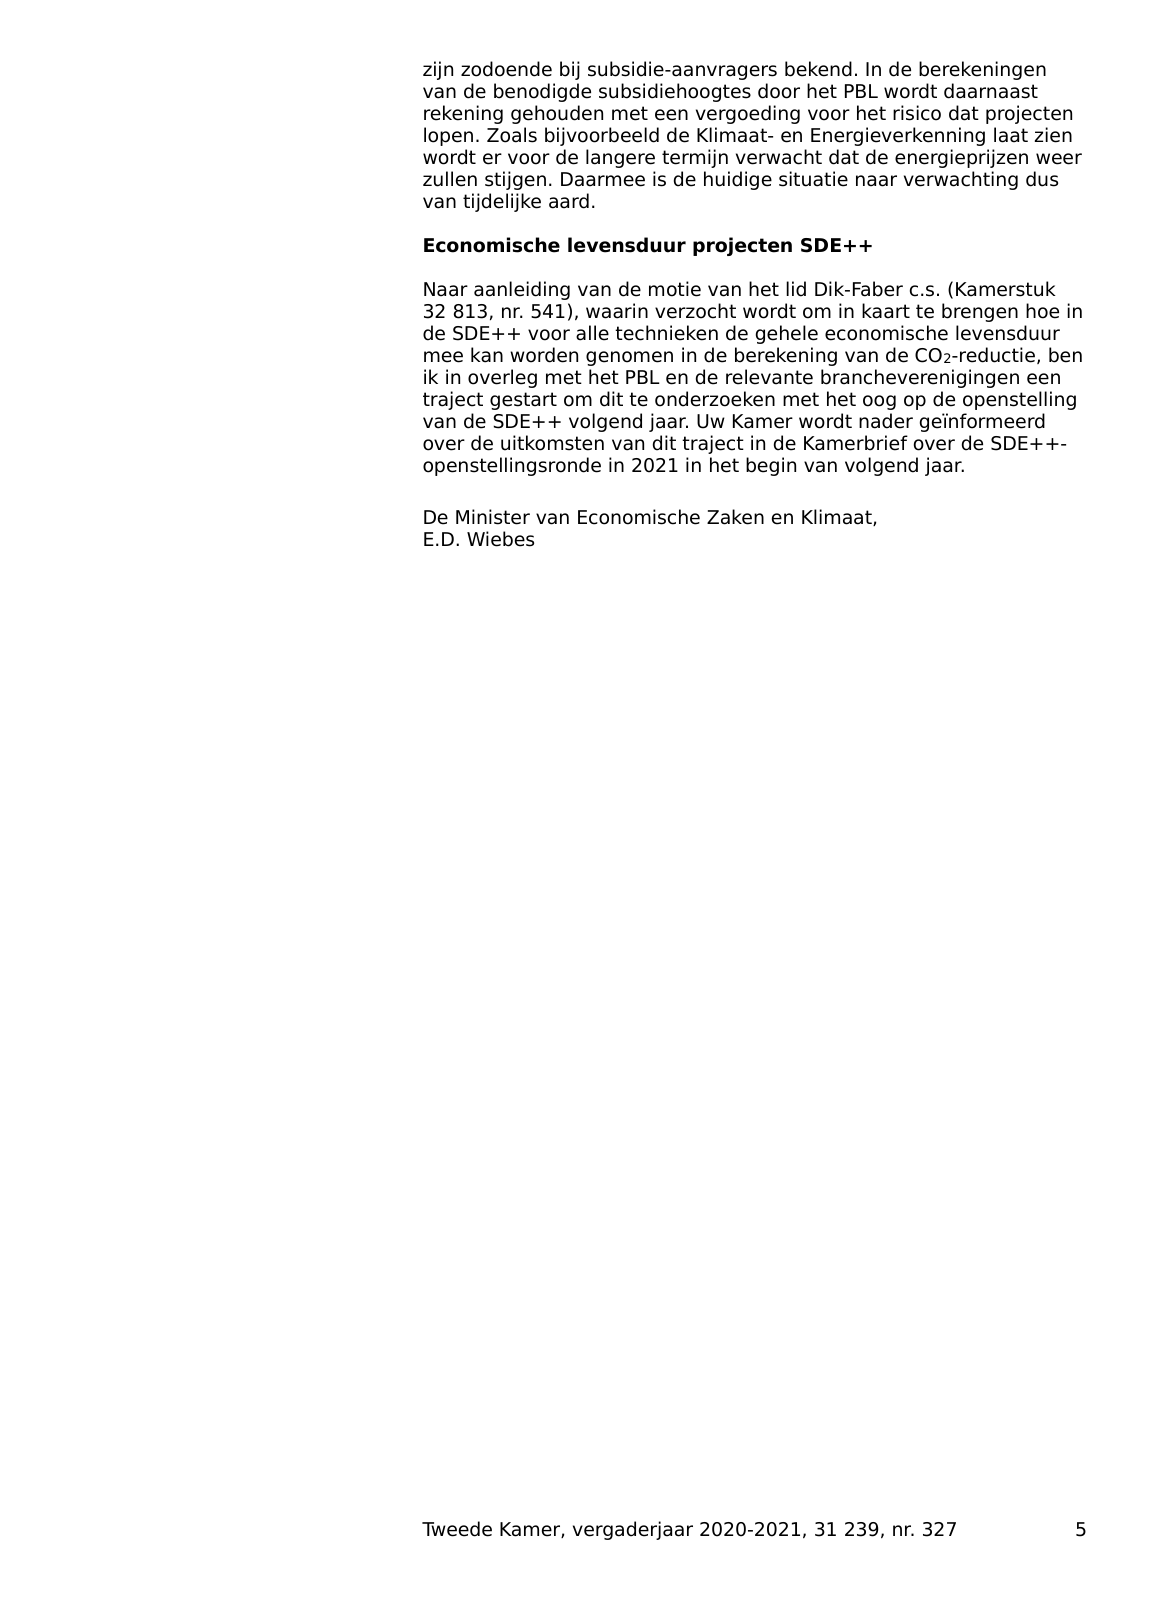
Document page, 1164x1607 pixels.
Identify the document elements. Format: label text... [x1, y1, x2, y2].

text zijn zodoende bij subsidie-aanvragers bekend. In de berekeningen van de benodigde subsidiehoogtes door het PBL wordt daarnaast rekening gehouden met een vergoeding voor het risico dat projecten lopen. Zoals bijvoorbeeld de Klimaat- en Energieverkenning laat zien wordt er voor de langere termijn verwacht dat de energieprijzen weer zullen stijgen. Daarmee is de huidige situatie naar verwachting dus van tijdelijke aard. [422, 59, 1087, 213]
text De Minister van Economische Zaken en Klimaat, E.D. Wiebes [422, 507, 1087, 551]
subtitle Economische levensduur projecten SDE++ [422, 235, 1087, 257]
text Naar aanleiding van de motie van het lid Dik-Faber c.s. (Kamerstuk 32 813, nr. 541), waarin verzocht wordt om in kaart te brengen hoe in de SDE++ voor alle technieken de gehele economische levensduur mee kan worden genomen in de berekening van de CO2-reductie, ben ik in overleg met het PBL en de relevante brancheverenigingen een traject gestart om dit te onderzoeken met het oog op de openstelling van de SDE++ volgend jaar. Uw Kamer wordt nader geïnformeerd over de uitkomsten van dit traject in de Kamerbrief over de SDE++-openstellingsronde in 2021 in het begin van volgend jaar. [422, 279, 1087, 477]
